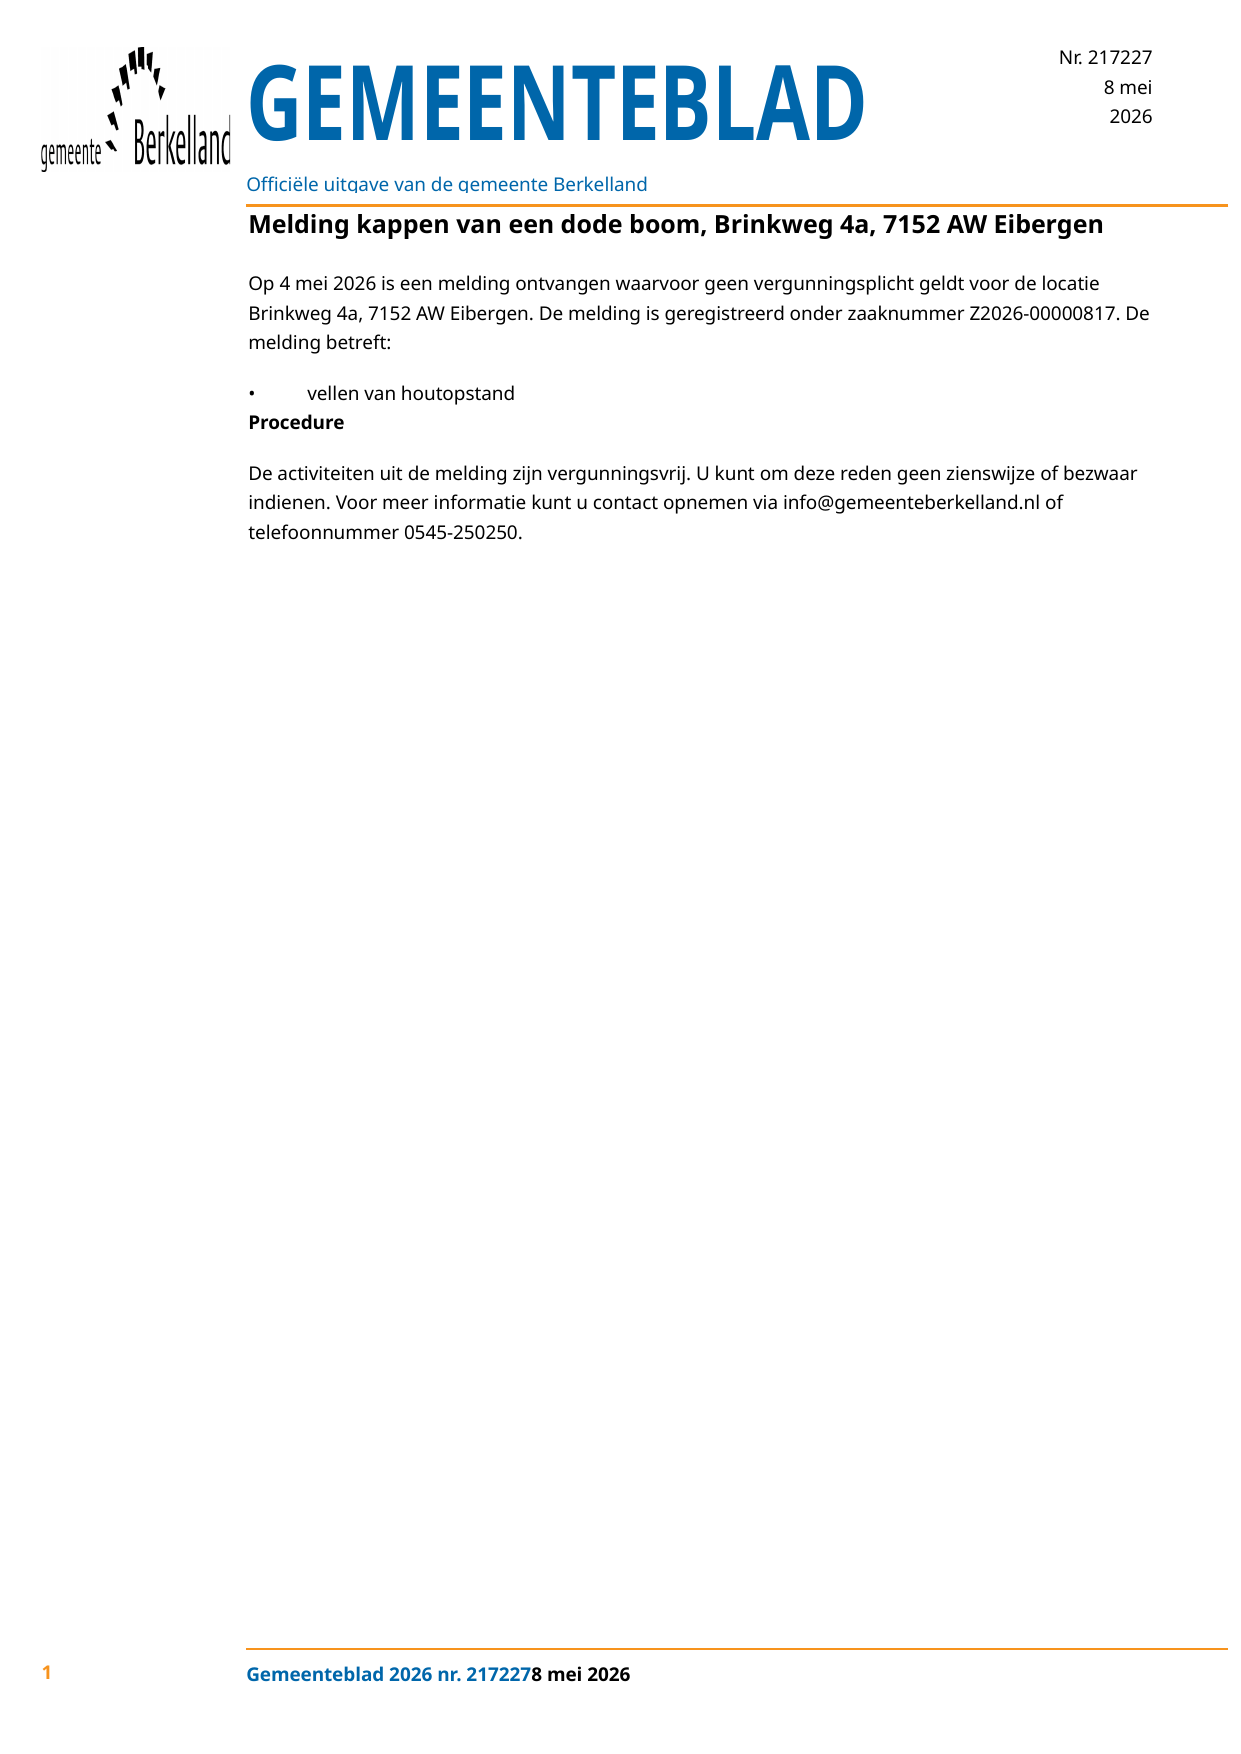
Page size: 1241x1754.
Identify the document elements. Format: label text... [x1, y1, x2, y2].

text Procedure [248, 409, 1152, 435]
text Melding kappen van een dode boom, Brinkweg 4a, 7152 AW Eibergen [248, 207, 1152, 241]
list vellen van houtopstand [248, 380, 1152, 406]
picture [41, 47, 231, 172]
text Op 4 mei 2026 is een melding ontvangen waarvoor geen vergunningsplicht geldt voor de locatie Brinkweg 4a, 7152 AW Eibergen. De melding is geregistreerd onder zaaknummer Z2026-00000817. De melding betreft: [248, 270, 1152, 355]
text De activiteiten uit de melding zijn vergunningsvrij. U kunt om deze reden geen zienswijze of bezwaar indienen. Voor meer informatie kunt u contact opnemen via info@gemeenteberkelland.nl of telefoonnummer 0545-250250. [248, 460, 1152, 545]
